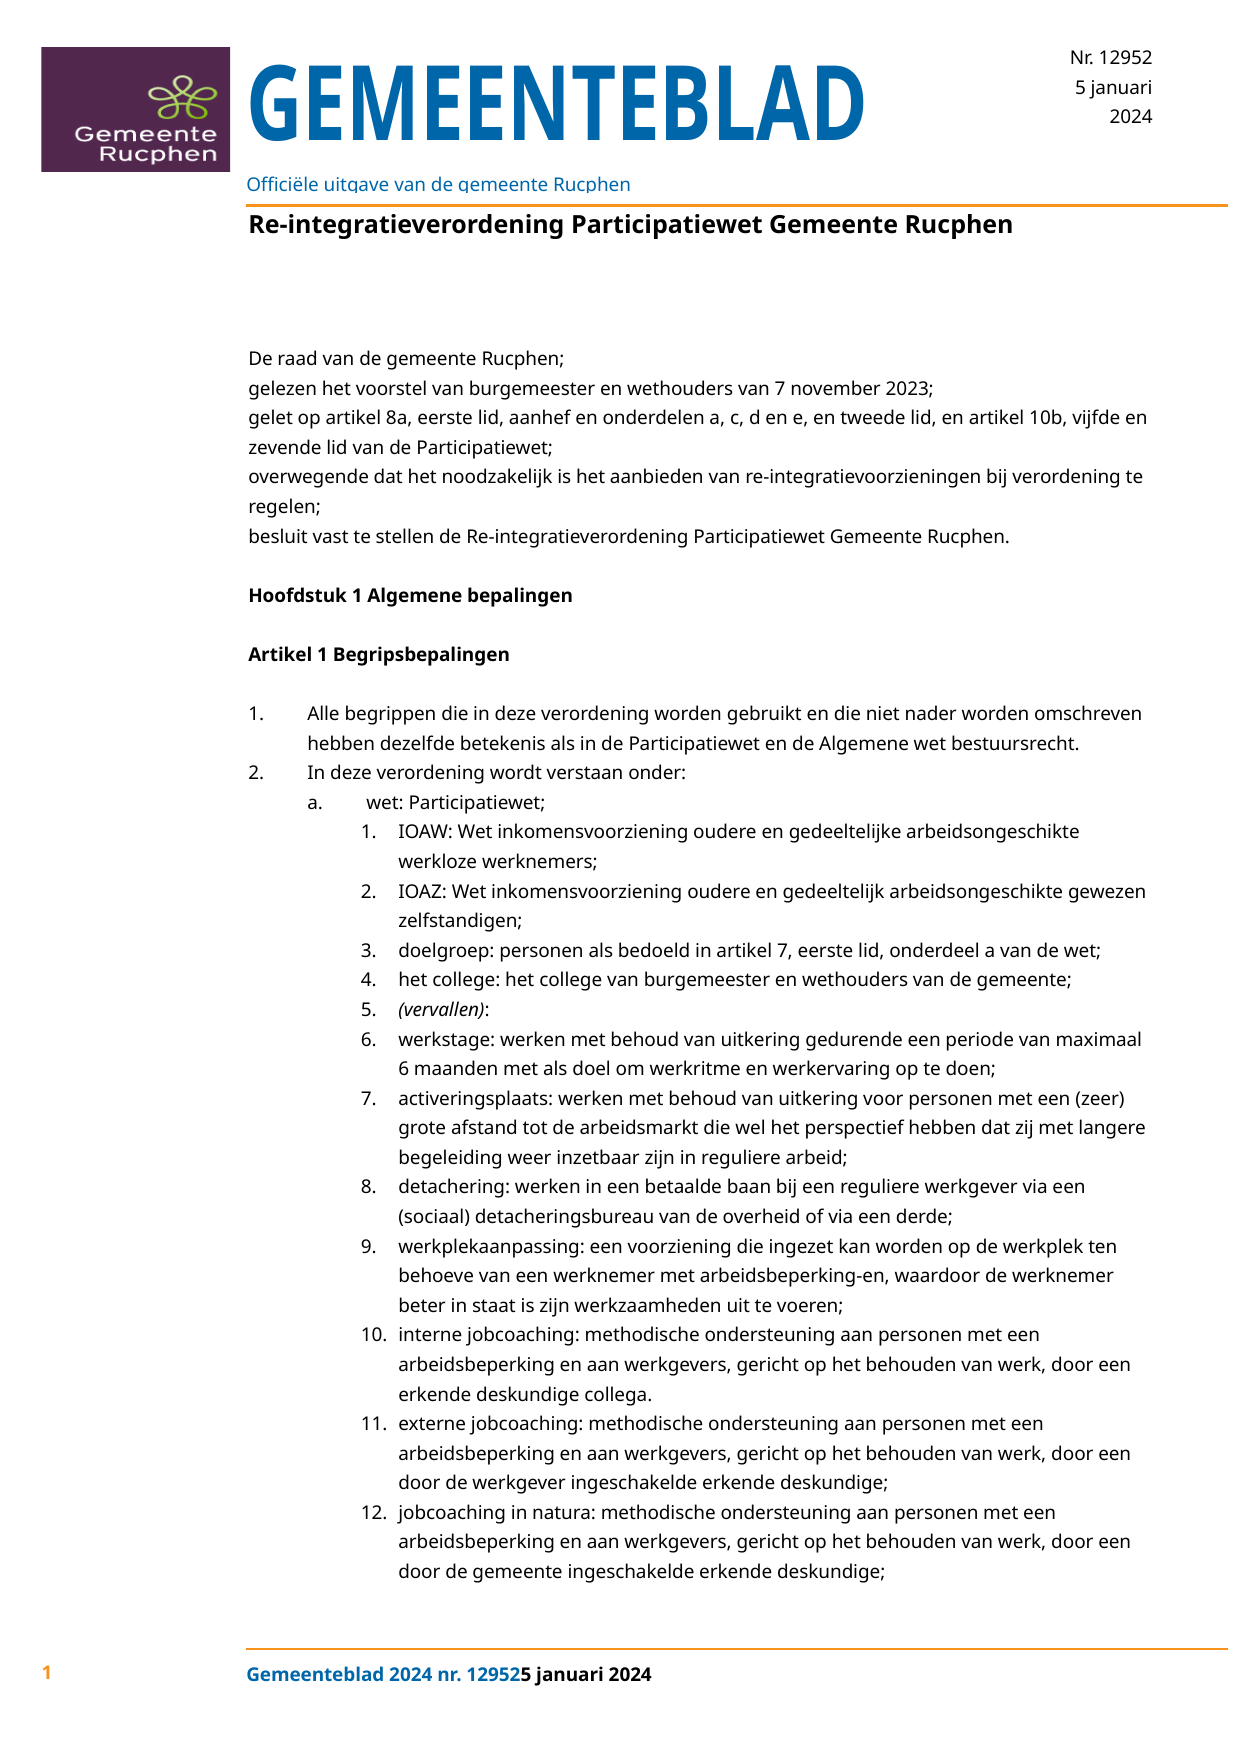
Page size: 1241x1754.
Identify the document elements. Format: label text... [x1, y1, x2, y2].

text gelet op artikel 8a, eerste lid, aanhef en onderdelen a, c, d en e, en tweede lid, en artikel 10b, vijfde en zevende lid van de Participatiewet; [248, 404, 1152, 460]
list het college: het college van burgemeester en wethouders van de gemeente; [361, 967, 1152, 992]
list IOAW: Wet inkomensvoorziening oudere en gedeeltelijke arbeidsongeschikte werkloze werknemers; [361, 819, 1152, 874]
list werkplekaanpassing: een voorziening die ingezet kan worden op de werkplek ten behoeve van een werknemer met arbeidsbeperking-en, waardoor de werknemer beter in staat is zijn werk­zaamheden uit te voeren; [361, 1233, 1152, 1318]
list werkstage: werken met behoud van uitkering gedurende een periode van maximaal 6 maanden met als doel om werkritme en werkervaring op te doen; [361, 1026, 1152, 1081]
picture [41, 47, 231, 172]
list detachering: werken in een betaalde baan bij een reguliere werkgever via een (sociaal) detacheringsbureau van de overheid of via een derde; [361, 1174, 1152, 1229]
list externe jobcoaching: methodische ondersteuning aan personen met een arbeidsbeperking en aan werkgevers, gericht op het behouden van werk, door een door de werkgever ingeschakelde erkende deskundige; [361, 1410, 1152, 1495]
list In deze verordening wordt verstaan onder: [248, 759, 1152, 785]
list interne jobcoaching: methodische ondersteuning aan personen met een arbeidsbeperking en aan werkgevers, gericht op het behouden van werk, door een erkende deskundige collega. [361, 1322, 1152, 1406]
text De raad van de gemeente Rucphen; [248, 345, 1152, 371]
list wet: Participatiewet; [307, 789, 1152, 815]
list activeringsplaats: werken met behoud van uitkering voor personen met een (zeer) grote afstand tot de arbeidsmarkt die wel het perspectief hebben dat zij met langere begeleiding weer inzetbaar zijn in reguliere arbeid; [361, 1085, 1152, 1170]
list (vervallen): [361, 996, 1152, 1022]
text Artikel 1 Begripsbepalingen [248, 641, 1152, 667]
text gelezen het voorstel van burgemeester en wethouders van 7 november 2023; [248, 375, 1152, 401]
list Alle begrippen die in deze verordening worden gebruikt en die niet nader worden omschreven hebben dezelfde betekenis als in de Participatiewet en de Algemene wet bestuursrecht. [248, 700, 1152, 756]
list doelgroep: personen als bedoeld in artikel 7, eerste lid, onderdeel a van de wet; [361, 937, 1152, 963]
text Re-integratieverordening Participatiewet Gemeente Rucphen [248, 207, 1152, 241]
list IOAZ: Wet inkomensvoorziening oudere en gedeeltelijk arbeids­ongeschikte gewezen zelfstandigen; [361, 878, 1152, 933]
list jobcoaching in natura: methodische ondersteuning aan personen met een arbeidsbeperking en aan werkgevers, gericht op het behouden van werk, door een door de gemeente ingeschakelde erkende deskundige; [361, 1499, 1152, 1584]
text overwegende dat het noodzakelijk is het aanbieden van re-integratievoorzieningen bij verordening te regelen; [248, 464, 1152, 519]
text Hoofdstuk 1 Algemene bepalingen [248, 582, 1152, 608]
text besluit vast te stellen de Re-integratieverordening Participatiewet Gemeente Rucphen. [248, 523, 1152, 548]
